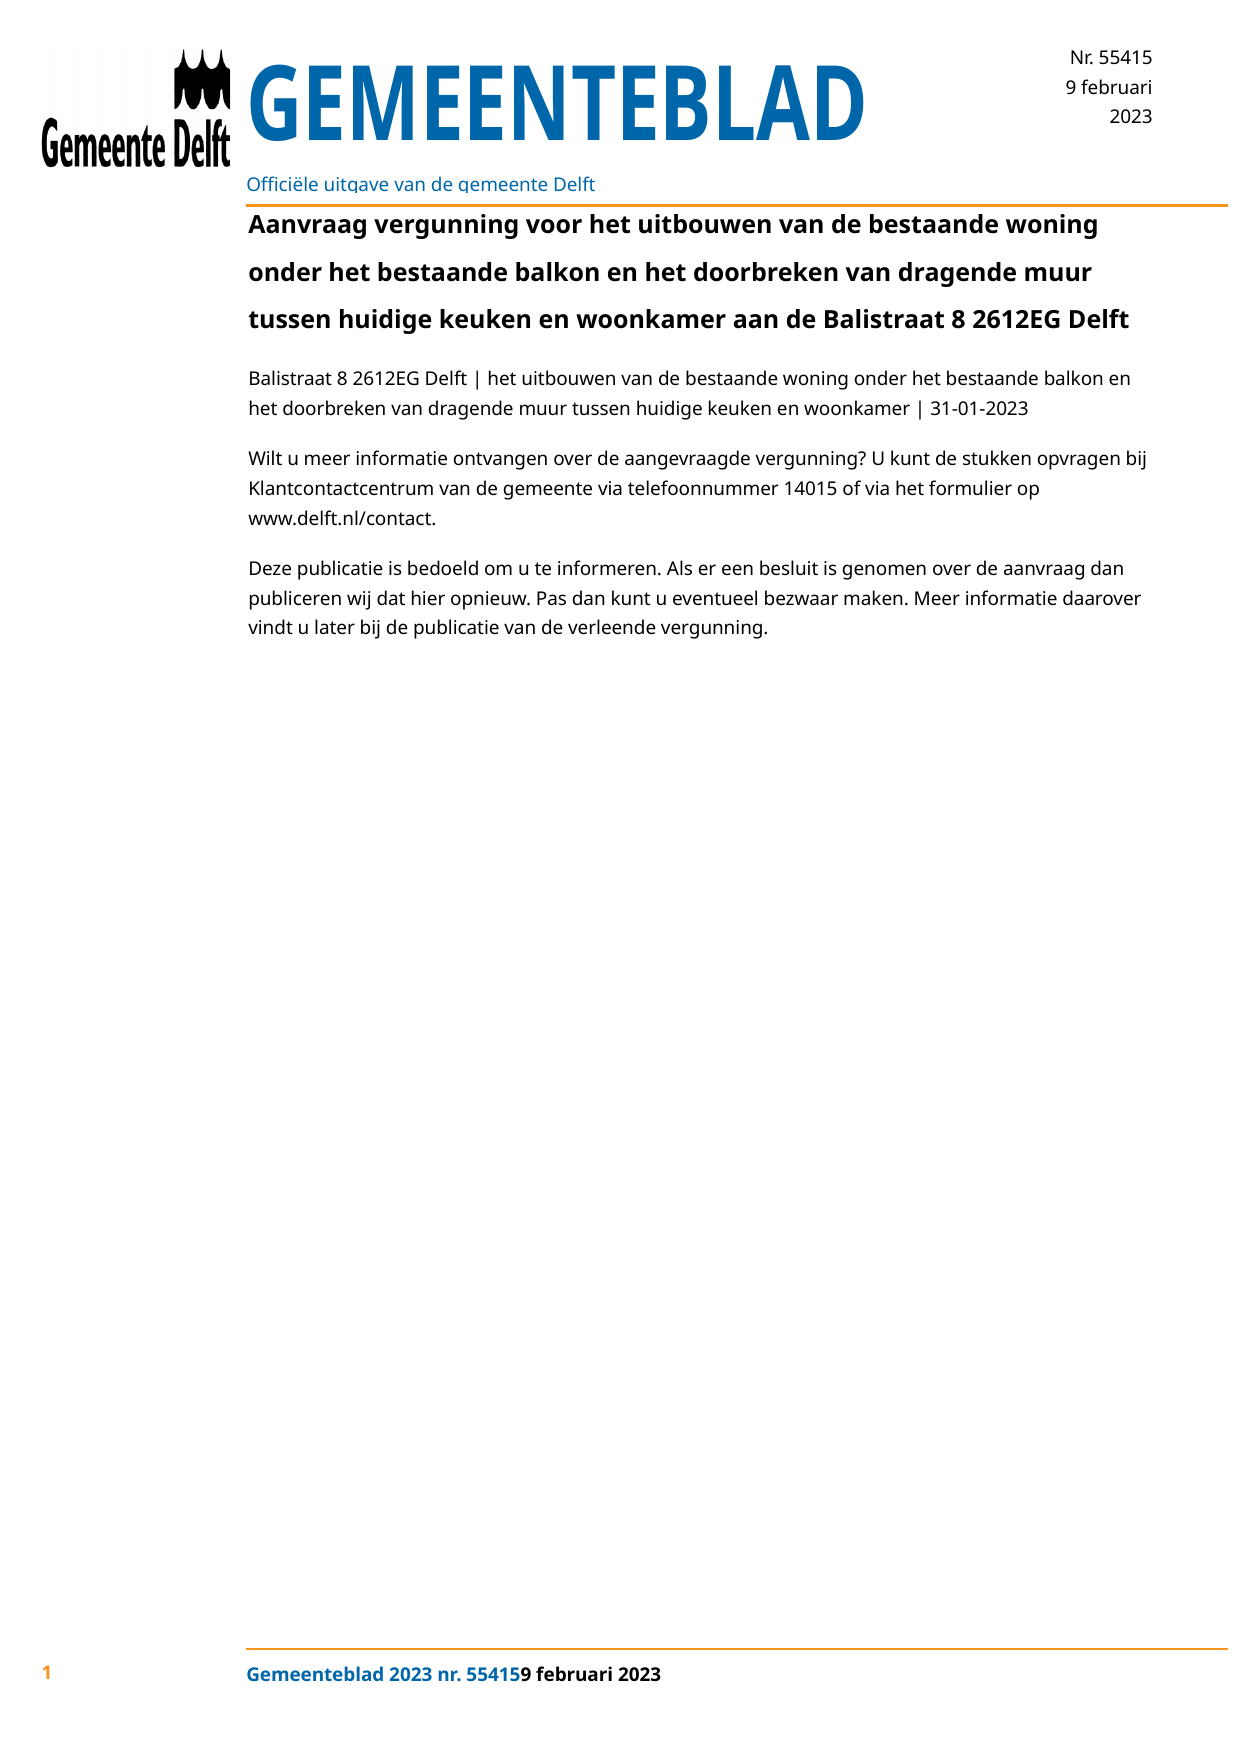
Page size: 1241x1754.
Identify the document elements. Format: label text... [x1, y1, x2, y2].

text Aanvraag vergunning voor het uitbouwen van de bestaande woning onder het bestaande balkon en het doorbreken van dragende muur tussen huidige keuken en woonkamer aan de Balistraat 8 2612EG Delft [248, 207, 1152, 336]
picture [41, 47, 231, 172]
text Balistraat 8 2612EG Delft | het uitbouwen van de bestaande woning onder het bestaande balkon en het doorbreken van dragende muur tussen huidige keuken en woonkamer | 31-01-2023 [248, 366, 1152, 421]
text Deze publicatie is bedoeld om u te informeren. Als er een besluit is genomen over de aanvraag dan publiceren wij dat hier opnieuw. Pas dan kunt u eventueel bezwaar maken. Meer informatie daarover vindt u later bij de publicatie van de verleende vergunning. [248, 555, 1152, 640]
text Wilt u meer informatie ontvangen over de aangevraagde vergunning? U kunt de stukken opvragen bij Klantcontactcentrum van de gemeente via telefoonnummer 14015 of via het formulier op www.delft.nl/contact. [248, 446, 1152, 530]
